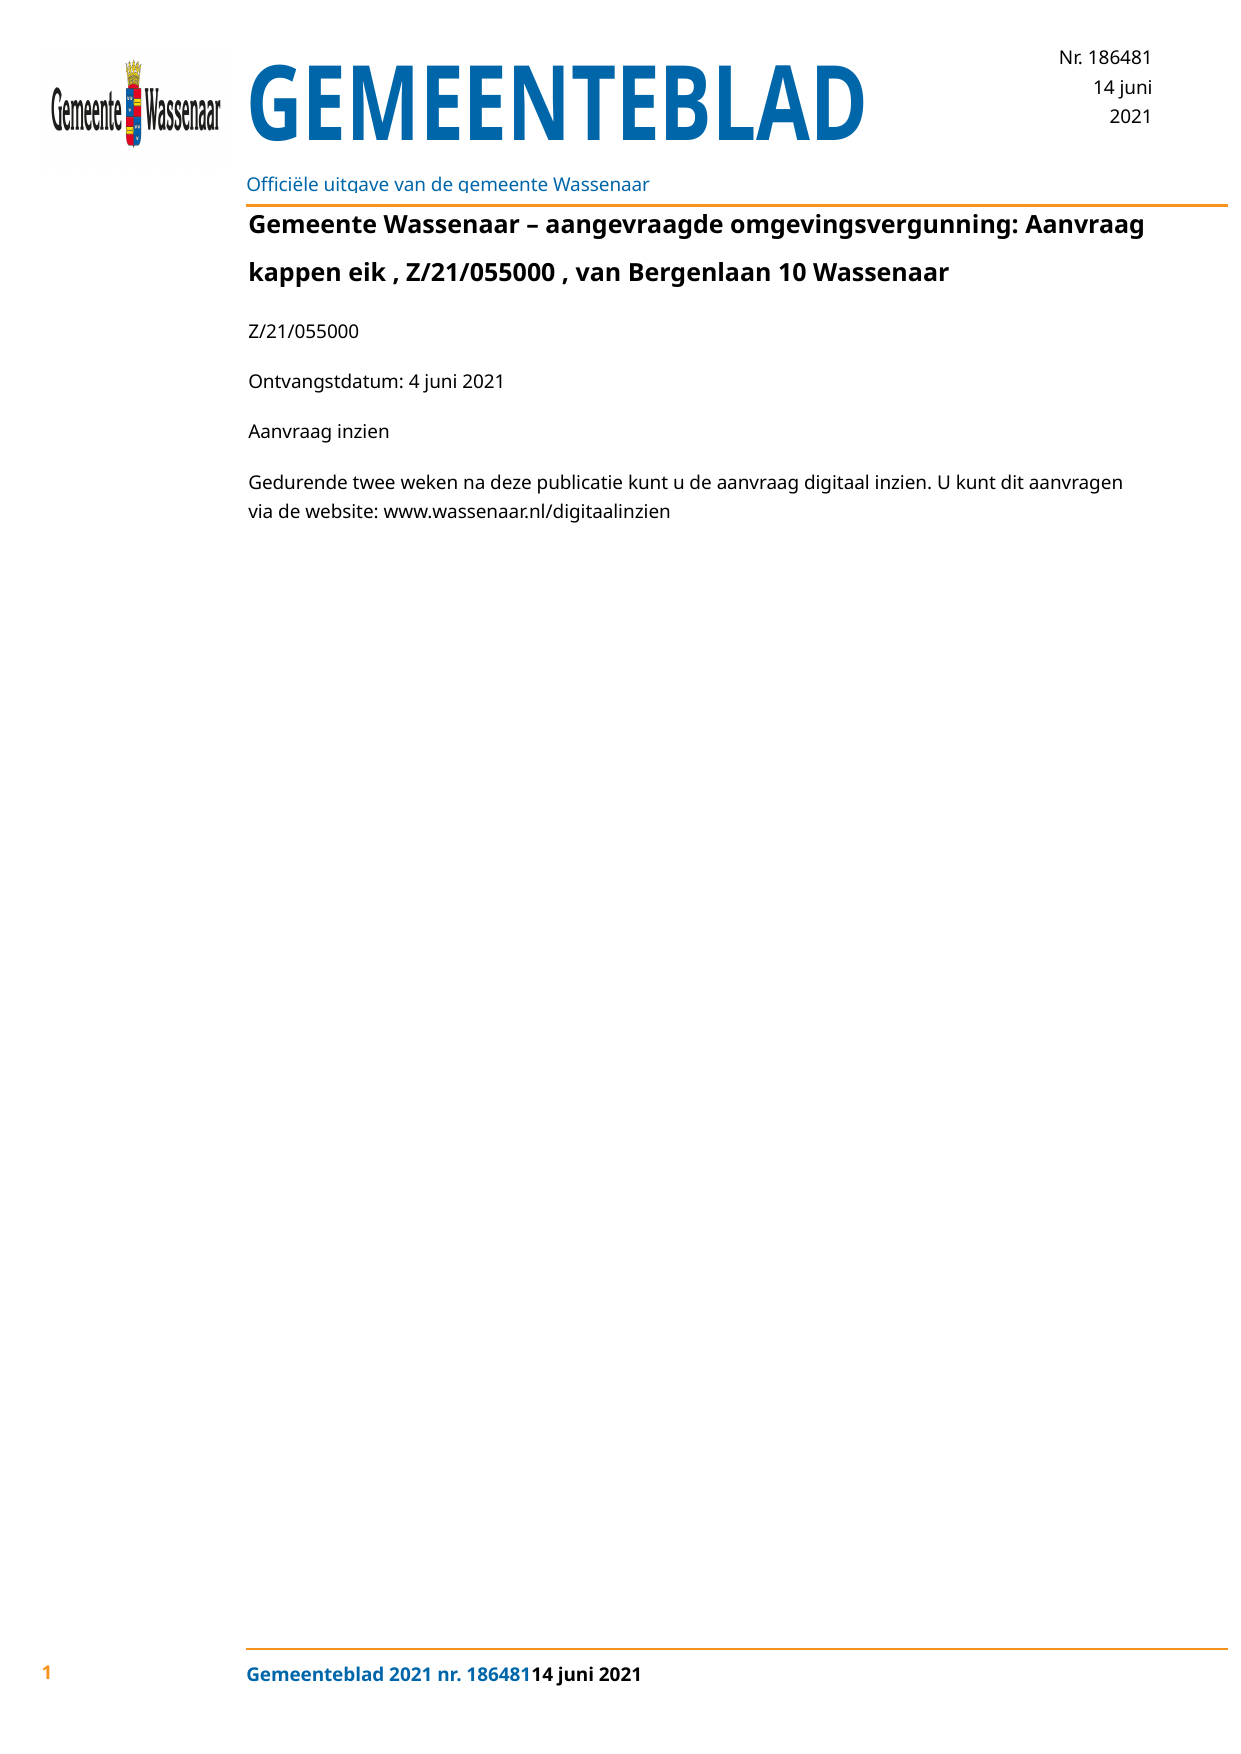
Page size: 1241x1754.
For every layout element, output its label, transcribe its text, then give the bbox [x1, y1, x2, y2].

picture [41, 47, 231, 172]
text Ontvangstdatum: 4 juni 2021 [248, 368, 1152, 394]
text Z/21/055000 [248, 318, 1152, 344]
text Aanvraag inzien [248, 419, 1152, 444]
text Gedurende twee weken na deze publicatie kunt u de aanvraag digitaal inzien. U kunt dit aanvragen via de website: www.wassenaar.nl/digitaalinzien [248, 469, 1152, 524]
text Gemeente Wassenaar – aangevraagde omgevingsvergunning: Aanvraag kappen eik , Z/21/055000 , van Bergenlaan 10 Wassenaar [248, 207, 1152, 288]
